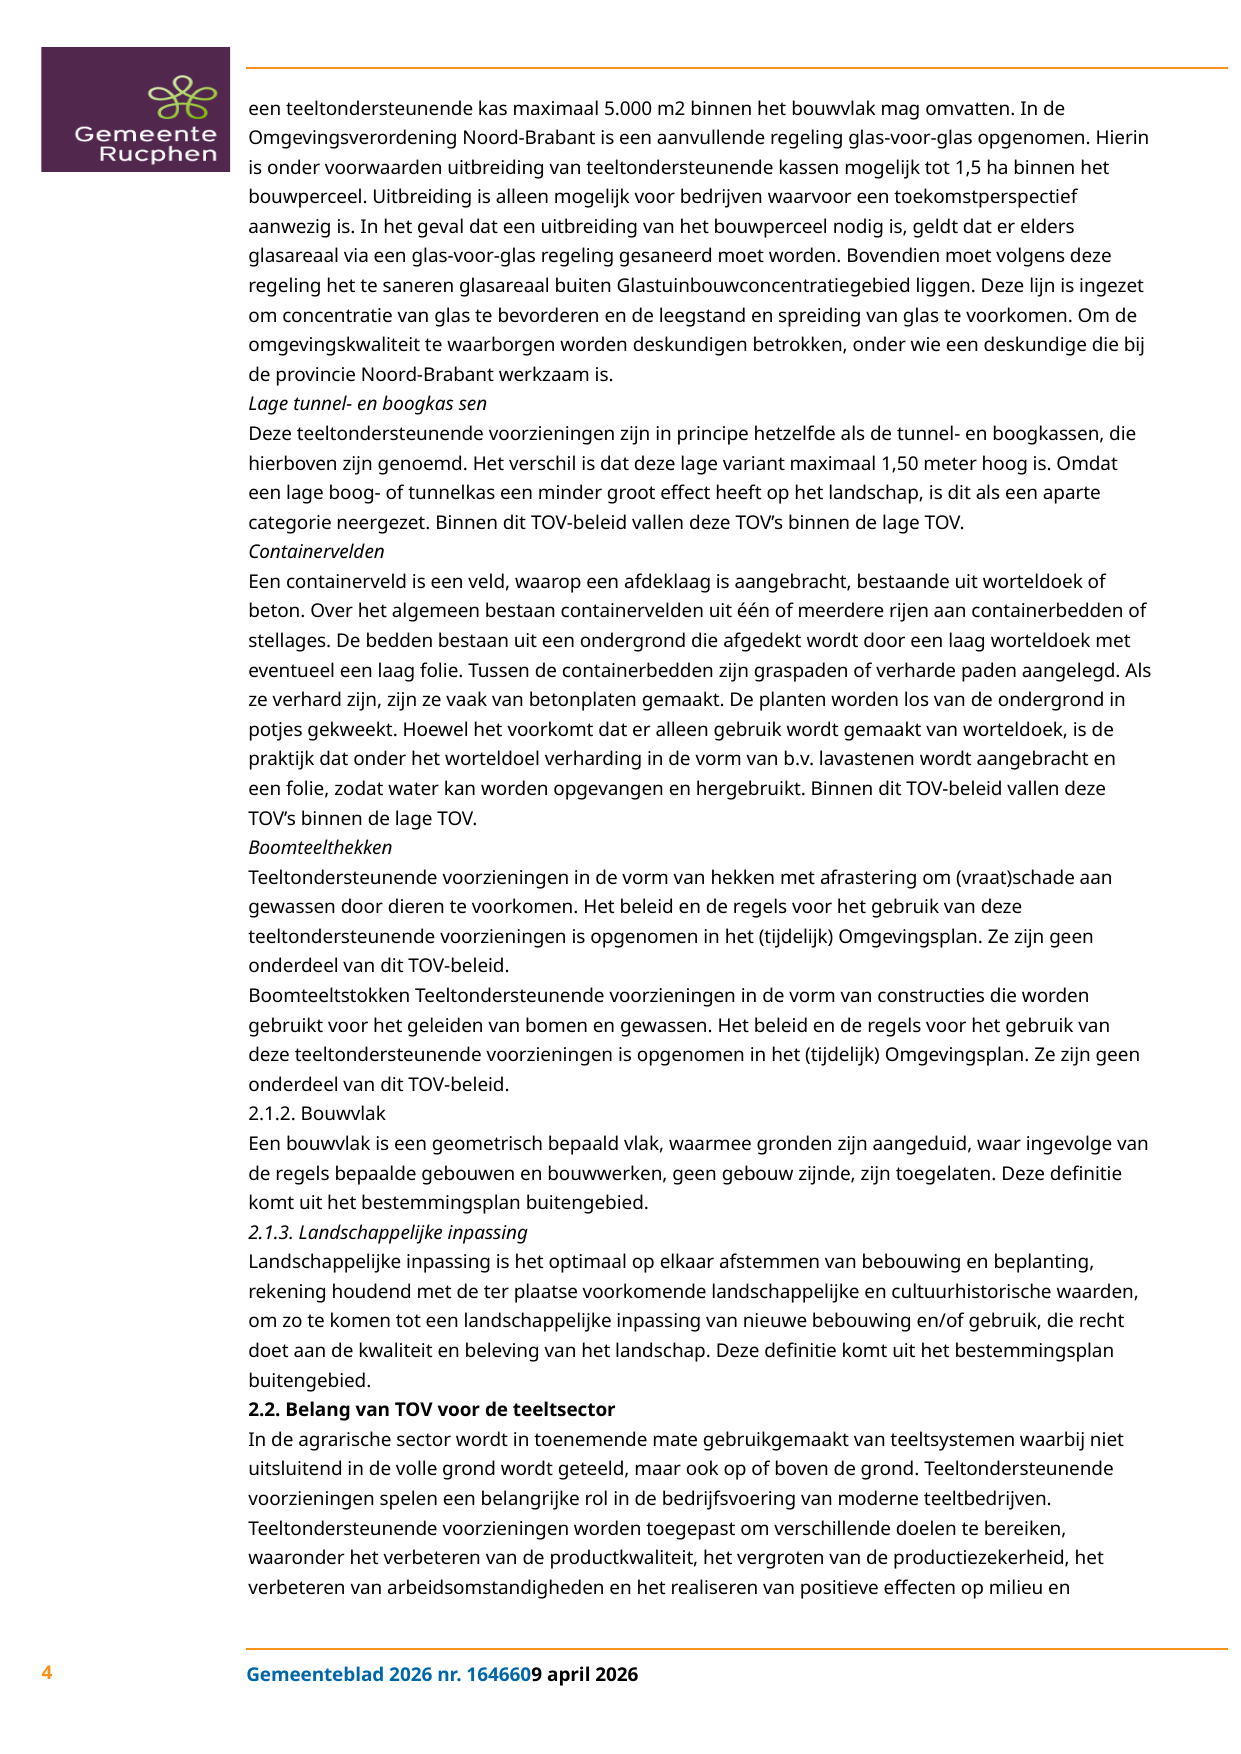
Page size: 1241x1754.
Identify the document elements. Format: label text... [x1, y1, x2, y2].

text Een bouwvlak is een geometrisch bepaald vlak, waarmee gronden zijn aangeduid, waar ingevolge van de regels bepaalde gebouwen en bouwwerken, geen gebouw zijnde, zijn toegelaten. Deze definitie komt uit het bestemmingsplan buitengebied. [248, 1130, 1152, 1215]
text In de agrarische sector wordt in toenemende mate gebruikgemaakt van teeltsystemen waarbij niet uitsluitend in de volle grond wordt geteeld, maar ook op of boven de grond. Teeltondersteunende voorzieningen spelen een belangrijke rol in de bedrijfsvoering van moderne teeltbedrijven. Teeltondersteunende voorzieningen worden toegepast om verschillende doelen te bereiken, waaronder het verbeteren van de productkwaliteit, het vergroten van de productiezekerheid, het verbeteren van arbeidsomstandigheden en het realiseren van positieve effecten op milieu en [248, 1426, 1152, 1600]
text een teeltondersteunende kas maximaal 5.000 m2 binnen het bouwvlak mag omvatten. In de Omgevingsverordening Noord-Brabant is een aanvullende regeling glas-voor-glas opgenomen. Hierin is onder voorwaarden uitbreiding van teeltondersteunende kassen mogelijk tot 1,5 ha binnen het bouwperceel. Uitbreiding is alleen mogelijk voor bedrijven waarvoor een toekomstperspectief aanwezig is. In het geval dat een uitbreiding van het bouwperceel nodig is, geldt dat er elders glasareaal via een glas-voor-glas regeling gesaneerd moet worden. Bovendien moet volgens deze regeling het te saneren glasareaal buiten Glastuinbouwconcentratiegebied liggen. Deze lijn is ingezet om concentratie van glas te bevorderen en de leegstand en spreiding van glas te voorkomen. Om de omgevingskwaliteit te waarborgen worden deskundigen betrokken, onder wie een deskundige die bij de provincie Noord-Brabant werkzaam is. [248, 95, 1152, 387]
text Landschappelijke inpassing is het optimaal op elkaar afstemmen van bebouwing en beplanting, rekening houdend met de ter plaatse voorkomende landschappelijke en cultuurhistorische waarden, om zo te komen tot een landschappelijke inpassing van nieuwe bebouwing en/of gebruik, die recht doet aan de kwaliteit en beleving van het landschap. Deze definitie komt uit het bestemmingsplan buitengebied. [248, 1248, 1152, 1393]
text 2.1.3. Landschappelijke inpassing [248, 1219, 1152, 1245]
text Containervelden [248, 538, 1152, 564]
picture [41, 47, 231, 172]
text Teeltondersteunende voorzieningen in de vorm van hekken met afrastering om (vraat)schade aan gewassen door dieren te voorkomen. Het beleid en de regels voor het gebruik van deze teeltondersteunende voorzieningen is opgenomen in het (tijdelijk) Omgevingsplan. Ze zijn geen onderdeel van dit TOV-beleid. [248, 864, 1152, 978]
text Deze teeltondersteunende voorzieningen zijn in principe hetzelfde als de tunnel- en boogkassen, die hierboven zijn genoemd. Het verschil is dat deze lage variant maximaal 1,50 meter hoog is. Omdat een lage boog- of tunnelkas een minder groot effect heeft op het landschap, is dit als een aparte categorie neergezet. Binnen dit TOV-beleid vallen deze TOV’s binnen de lage TOV. [248, 420, 1152, 535]
text Boomteelthekken [248, 834, 1152, 860]
text Boomteeltstokken Teeltondersteunende voorzieningen in de vorm van constructies die worden gebruikt voor het geleiden van bomen en gewassen. Het beleid en de regels voor het gebruik van deze teeltondersteunende voorzieningen is opgenomen in het (tijdelijk) Omgevingsplan. Ze zijn geen onderdeel van dit TOV-beleid. [248, 982, 1152, 1097]
text 2.1.2. Bouwvlak [248, 1101, 1152, 1126]
text Lage tunnel- en boogkas sen [248, 391, 1152, 416]
text 2.2. Belang van TOV voor de teeltsector [248, 1396, 1152, 1422]
text Een containerveld is een veld, waarop een afdeklaag is aangebracht, bestaande uit worteldoek of beton. Over het algemeen bestaan containervelden uit één of meerdere rijen aan containerbedden of stellages. De bedden bestaan uit een ondergrond die afgedekt wordt door een laag worteldoek met eventueel een laag folie. Tussen de containerbedden zijn graspaden of verharde paden aangelegd. Als ze verhard zijn, zijn ze vaak van betonplaten gemaakt. De planten worden los van de ondergrond in potjes gekweekt. Hoewel het voorkomt dat er alleen gebruik wordt gemaakt van worteldoek, is de praktijk dat onder het worteldoel verharding in de vorm van b.v. lavastenen wordt aangebracht en een folie, zodat water kan worden opgevangen en hergebruikt. Binnen dit TOV-beleid vallen deze TOV’s binnen de lage TOV. [248, 568, 1152, 831]
